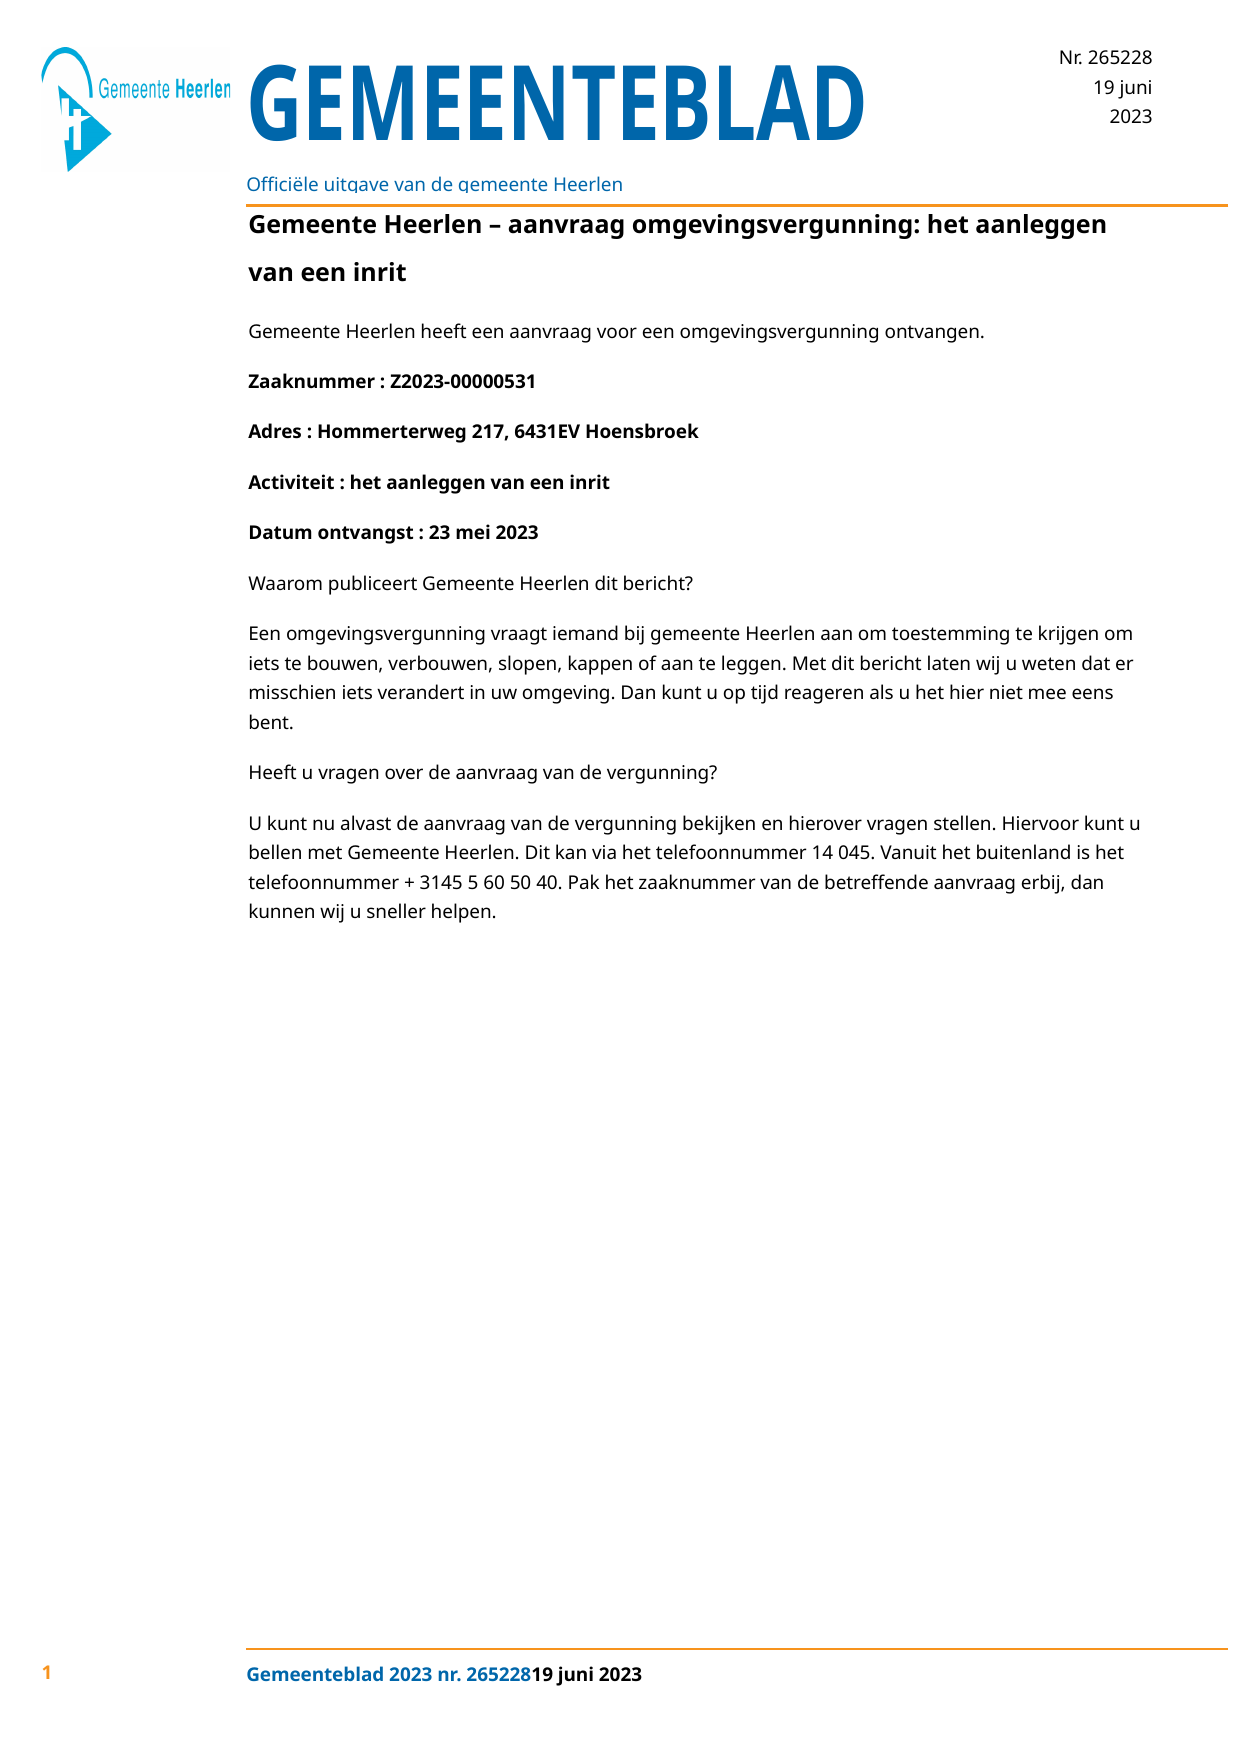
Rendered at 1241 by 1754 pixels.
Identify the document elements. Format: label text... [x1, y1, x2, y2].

text U kunt nu alvast de aanvraag van de vergunning bekijken en hierover vragen stellen. Hiervoor kunt u bellen met Gemeente Heerlen. Dit kan via het telefoonnummer 14 045. Vanuit het buitenland is het telefoonnummer + 3145 5 60 50 40. Pak het zaaknummer van de betreffende aanvraag erbij, dan kunnen wij u sneller helpen. [248, 810, 1152, 924]
text Een omgevingsvergunning vraagt iemand bij gemeente Heerlen aan om toestemming te krijgen om iets te bouwen, verbouwen, slopen, kappen of aan te leggen. Met dit bericht laten wij u weten dat er misschien iets verandert in uw omgeving. Dan kunt u op tijd reageren als u het hier niet mee eens bent. [248, 620, 1152, 735]
text Activiteit : het aanleggen van een inrit [248, 469, 1152, 495]
text Gemeente Heerlen – aanvraag omgevingsvergunning: het aanleggen van een inrit [248, 207, 1152, 288]
text Heeft u vragen over de aanvraag van de vergunning? [248, 759, 1152, 785]
text Datum ontvangst : 23 mei 2023 [248, 519, 1152, 545]
picture [41, 47, 231, 172]
text Gemeente Heerlen heeft een aanvraag voor een omgevingsvergunning ontvangen. [248, 318, 1152, 344]
picture [41, 47, 59, 70]
text Zaaknummer : Z2023-00000531 [248, 368, 1152, 394]
text Adres : Hommerterweg 217, 6431EV Hoensbroek [248, 419, 1152, 444]
text Waarom publiceert Gemeente Heerlen dit bericht? [248, 570, 1152, 596]
